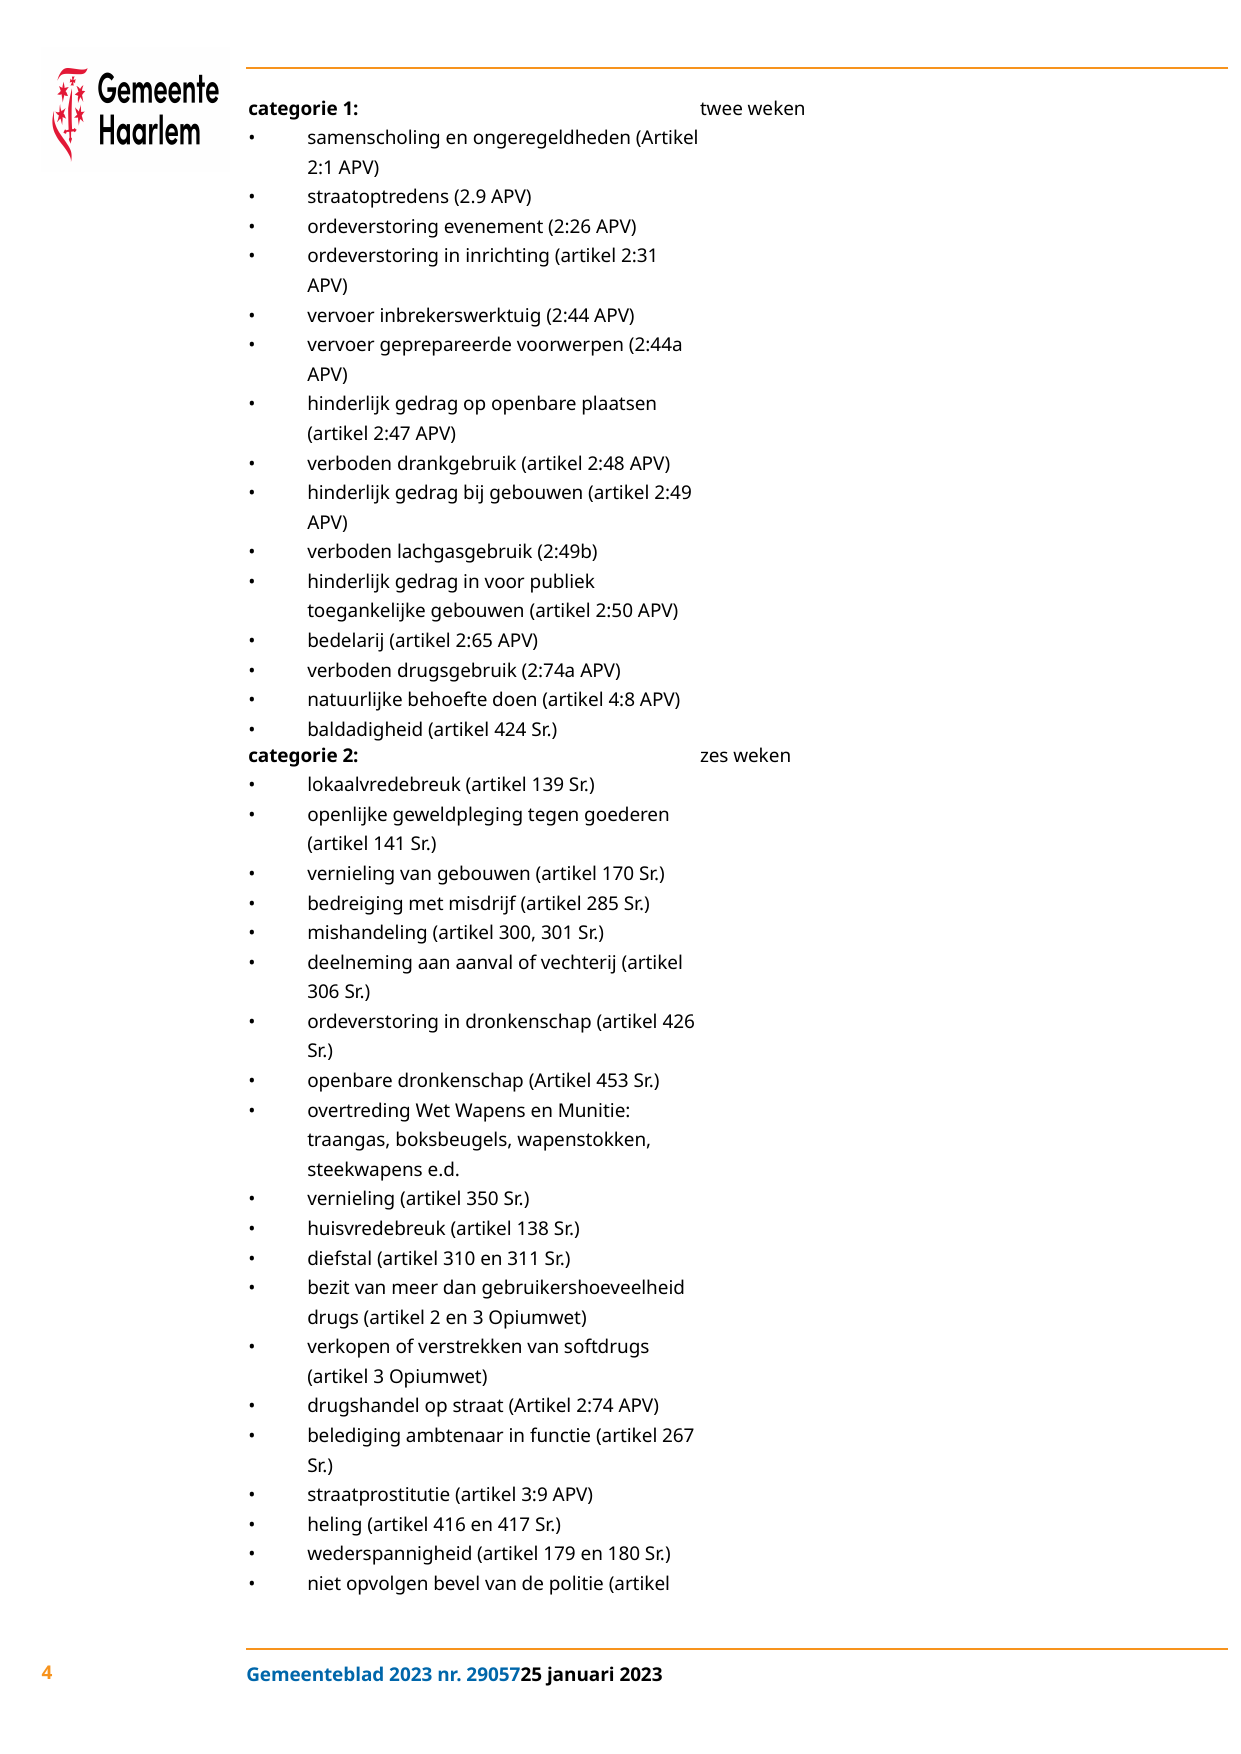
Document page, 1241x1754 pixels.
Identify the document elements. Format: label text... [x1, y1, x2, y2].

table_cell zes weken [700, 742, 1152, 1596]
table_cell categorie 2: lokaalvredebreuk (artikel 139 Sr.) openlijke geweldpleging tegen goederen (artikel 141 Sr.) vernieling van gebouwen (artikel 170 Sr.) bedreiging met misdrijf (artikel 285 Sr.) mishandeling (artikel 300, 301 Sr.) deelneming aan aanval of vechterij (artikel 306 Sr.) ordeverstoring in dronkenschap (artikel 426 Sr.) openbare dronkenschap (Artikel 453 Sr.) overtreding Wet Wapens en Munitie: traangas, boksbeugels, wapenstokken, steekwapens e.d. vernieling (artikel 350 Sr.) huisvredebreuk (artikel 138 Sr.) diefstal (artikel 310 en 311 Sr.) bezit van meer dan gebruikershoeveelheid drugs (artikel 2 en 3 Opiumwet) verkopen of verstrekken van softdrugs (artikel 3 Opiumwet) drugshandel op straat (Artikel 2:74 APV) belediging ambtenaar in functie (artikel 267 Sr.) straatprostitutie (artikel 3:9 APV) heling (artikel 416 en 417 Sr.) wederspannigheid (artikel 179 en 180 Sr.) niet opvolgen bevel van de politie (artikel [248, 742, 700, 1596]
table_cell twee weken [700, 95, 1152, 742]
picture [41, 47, 231, 172]
table_cell categorie 1: samenscholing en ongeregeldheden (Artikel 2:1 APV) straatoptredens (2.9 APV) ordeverstoring evenement (2:26 APV) ordeverstoring in inrichting (artikel 2:31 APV) vervoer inbrekerswerktuig (2:44 APV) vervoer geprepareerde voorwerpen (2:44a APV) hinderlijk gedrag op openbare plaatsen (artikel 2:47 APV) verboden drankgebruik (artikel 2:48 APV) hinderlijk gedrag bij gebouwen (artikel 2:49 APV) verboden lachgasgebruik (2:49b) hinderlijk gedrag in voor publiek toegankelijke gebouwen (artikel 2:50 APV) bedelarij (artikel 2:65 APV) verboden drugsgebruik (2:74a APV) natuurlijke behoefte doen (artikel 4:8 APV) baldadigheid (artikel 424 Sr.) [248, 95, 700, 742]
